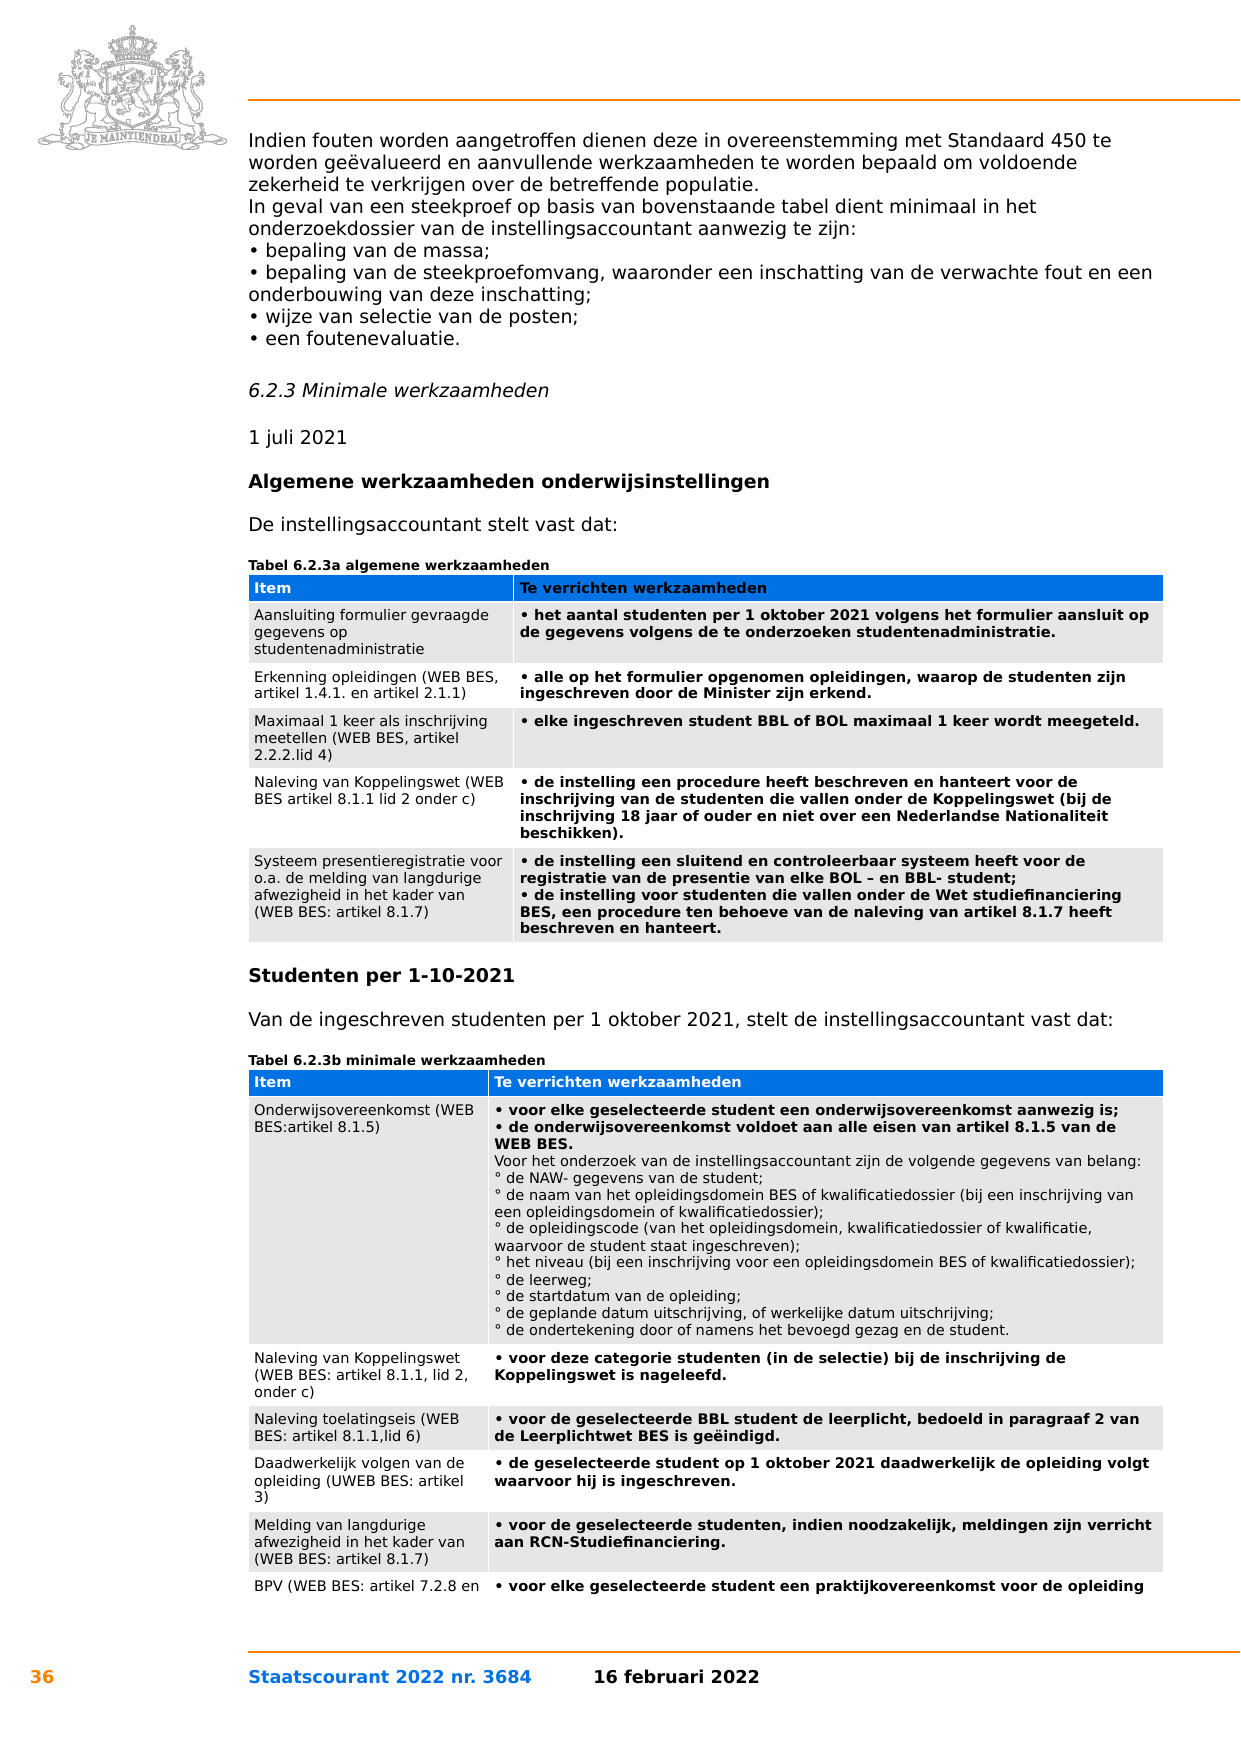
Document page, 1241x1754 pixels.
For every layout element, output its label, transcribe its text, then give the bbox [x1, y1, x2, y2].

subtitle Studenten per 1-10-2021 [248, 965, 1163, 987]
table_header Tabel 6.2.3a algemene werkzaamheden [248, 558, 1163, 574]
table_cell • elke ingeschreven student BBL of BOL maximaal 1 keer wordt meegeteld. [514, 708, 1163, 768]
text • wijze van selectie van de posten; [248, 306, 1163, 328]
subtitle 6.2.3 Minimale werkzaamheden [248, 380, 1163, 402]
table_cell Onderwijsovereenkomst (WEB BES:artikel 8.1.5) [249, 1097, 488, 1344]
text • bepaling van de massa; [248, 240, 1163, 262]
table_cell • voor deze categorie studenten (in de selectie) bij de inschrijving de Koppelingswet is nageleefd. [489, 1345, 1163, 1405]
table_cell Naleving van Koppelingswet (WEB BES: artikel 8.1.1, lid 2, onder c) [249, 1345, 488, 1405]
table_cell Aansluiting formulier gevraagde gegevens op studentenadministratie [249, 603, 513, 663]
picture [38, 25, 227, 150]
table_header Tabel 6.2.3b minimale werkzaamheden [248, 1053, 1163, 1068]
table_cell Systeem presentieregistratie voor o.a. de melding van langdurige afwezigheid in het kader van (WEB BES: artikel 8.1.7) [249, 848, 513, 942]
text Indien fouten worden aangetroffen dienen deze in overeenstemming met Standaard 450 te worden geëvalueerd en aanvullende werkzaamheden te worden bepaald om voldoende zekerheid te verkrijgen over de betreffende populatie. [248, 130, 1163, 196]
table_cell Erkenning opleidingen (WEB BES, artikel 1.4.1. en artikel 2.1.1) [249, 664, 513, 707]
table_cell Te verrichten werkzaamheden [514, 575, 1163, 601]
table_cell Naleving toelatingseis (WEB BES: artikel 8.1.1,lid 6) [249, 1406, 488, 1450]
text • een foutenevaluatie. [248, 328, 1163, 350]
table_cell • alle op het formulier opgenomen opleidingen, waarop de studenten zijn ingeschreven door de Minister zijn erkend. [514, 664, 1163, 707]
table_cell • voor de geselecteerde studenten, indien noodzakelijk, meldingen zijn verricht aan RCN-Studiefinanciering. [489, 1512, 1163, 1572]
text • bepaling van de steekproefomvang, waaronder een inschatting van de verwachte fout en een onderbouwing van deze inschatting; [248, 262, 1163, 306]
table_cell Te verrichten werkzaamheden [489, 1070, 1163, 1096]
table_cell • de geselecteerde student op 1 oktober 2021 daadwerkelijk de opleiding volgt waarvoor hij is ingeschreven. [489, 1451, 1163, 1511]
table_cell • voor elke geselecteerde student een onderwijsovereenkomst aanwezig is; • de onderwijsovereenkomst voldoet aan alle eisen van artikel 8.1.5 van de WEB BES. Voor het onderzoek van de instellingsaccountant zijn de volgende gegevens van belang: ° de NAW- gegevens van de student; ° de naam van het opleidingsdomein BES of kwalificatiedossier (bij een inschrijving van een opleidingsdomein of kwalificatiedossier); ° de opleidingscode (van het opleidingsdomein, kwalificatiedossier of kwalificatie, waarvoor de student staat ingeschreven); ° het niveau (bij een inschrijving voor een opleidingsdomein BES of kwalificatiedossier); ° de leerweg; ° de startdatum van de opleiding; ° de geplande datum uitschrijving, of werkelijke datum uitschrijving; ° de ondertekening door of namens het bevoegd gezag en de student. [489, 1097, 1163, 1344]
table_cell • voor elke geselecteerde student een praktijkovereenkomst voor de opleiding [489, 1574, 1163, 1600]
table_cell BPV (WEB BES: artikel 7.2.8 en [249, 1574, 488, 1600]
subtitle Algemene werkzaamheden onderwijsinstellingen [248, 471, 1163, 492]
table_cell Daadwerkelijk volgen van de opleiding (UWEB BES: artikel 3) [249, 1451, 488, 1511]
table_cell • de instelling een procedure heeft beschreven en hanteert voor de inschrijving van de studenten die vallen onder de Koppelingswet (bij de inschrijving 18 jaar of ouder en niet over een Nederlandse Nationaliteit beschikken). [514, 770, 1163, 847]
text In geval van een steekproef op basis van bovenstaande tabel dient minimaal in het onderzoekdossier van de instellingsaccountant aanwezig te zijn: [248, 196, 1163, 240]
text 1 juli 2021 [248, 427, 1163, 449]
table_cell Maximaal 1 keer als inschrijving meetellen (WEB BES, artikel 2.2.2.lid 4) [249, 708, 513, 768]
table_cell Naleving van Koppelingswet (WEB BES artikel 8.1.1 lid 2 onder c) [249, 770, 513, 847]
table_cell • de instelling een sluitend en controleerbaar systeem heeft voor de registratie van de presentie van elke BOL – en BBL- student; • de instelling voor studenten die vallen onder de Wet studiefinanciering BES, een procedure ten behoeve van de naleving van artikel 8.1.7 heeft beschreven en hanteert. [514, 848, 1163, 942]
table_cell Melding van langdurige afwezigheid in het kader van (WEB BES: artikel 8.1.7) [249, 1512, 488, 1572]
text De instellingsaccountant stelt vast dat: [248, 514, 1163, 536]
table_cell • voor de geselecteerde BBL student de leerplicht, bedoeld in paragraaf 2 van de Leerplichtwet BES is geëindigd. [489, 1406, 1163, 1450]
table_cell Item [249, 1070, 488, 1096]
text Van de ingeschreven studenten per 1 oktober 2021, stelt de instellingsaccountant vast dat: [248, 1009, 1163, 1031]
table_cell Item [249, 575, 513, 601]
table_cell • het aantal studenten per 1 oktober 2021 volgens het formulier aansluit op de gegevens volgens de te onderzoeken studentenadministratie. [514, 603, 1163, 663]
